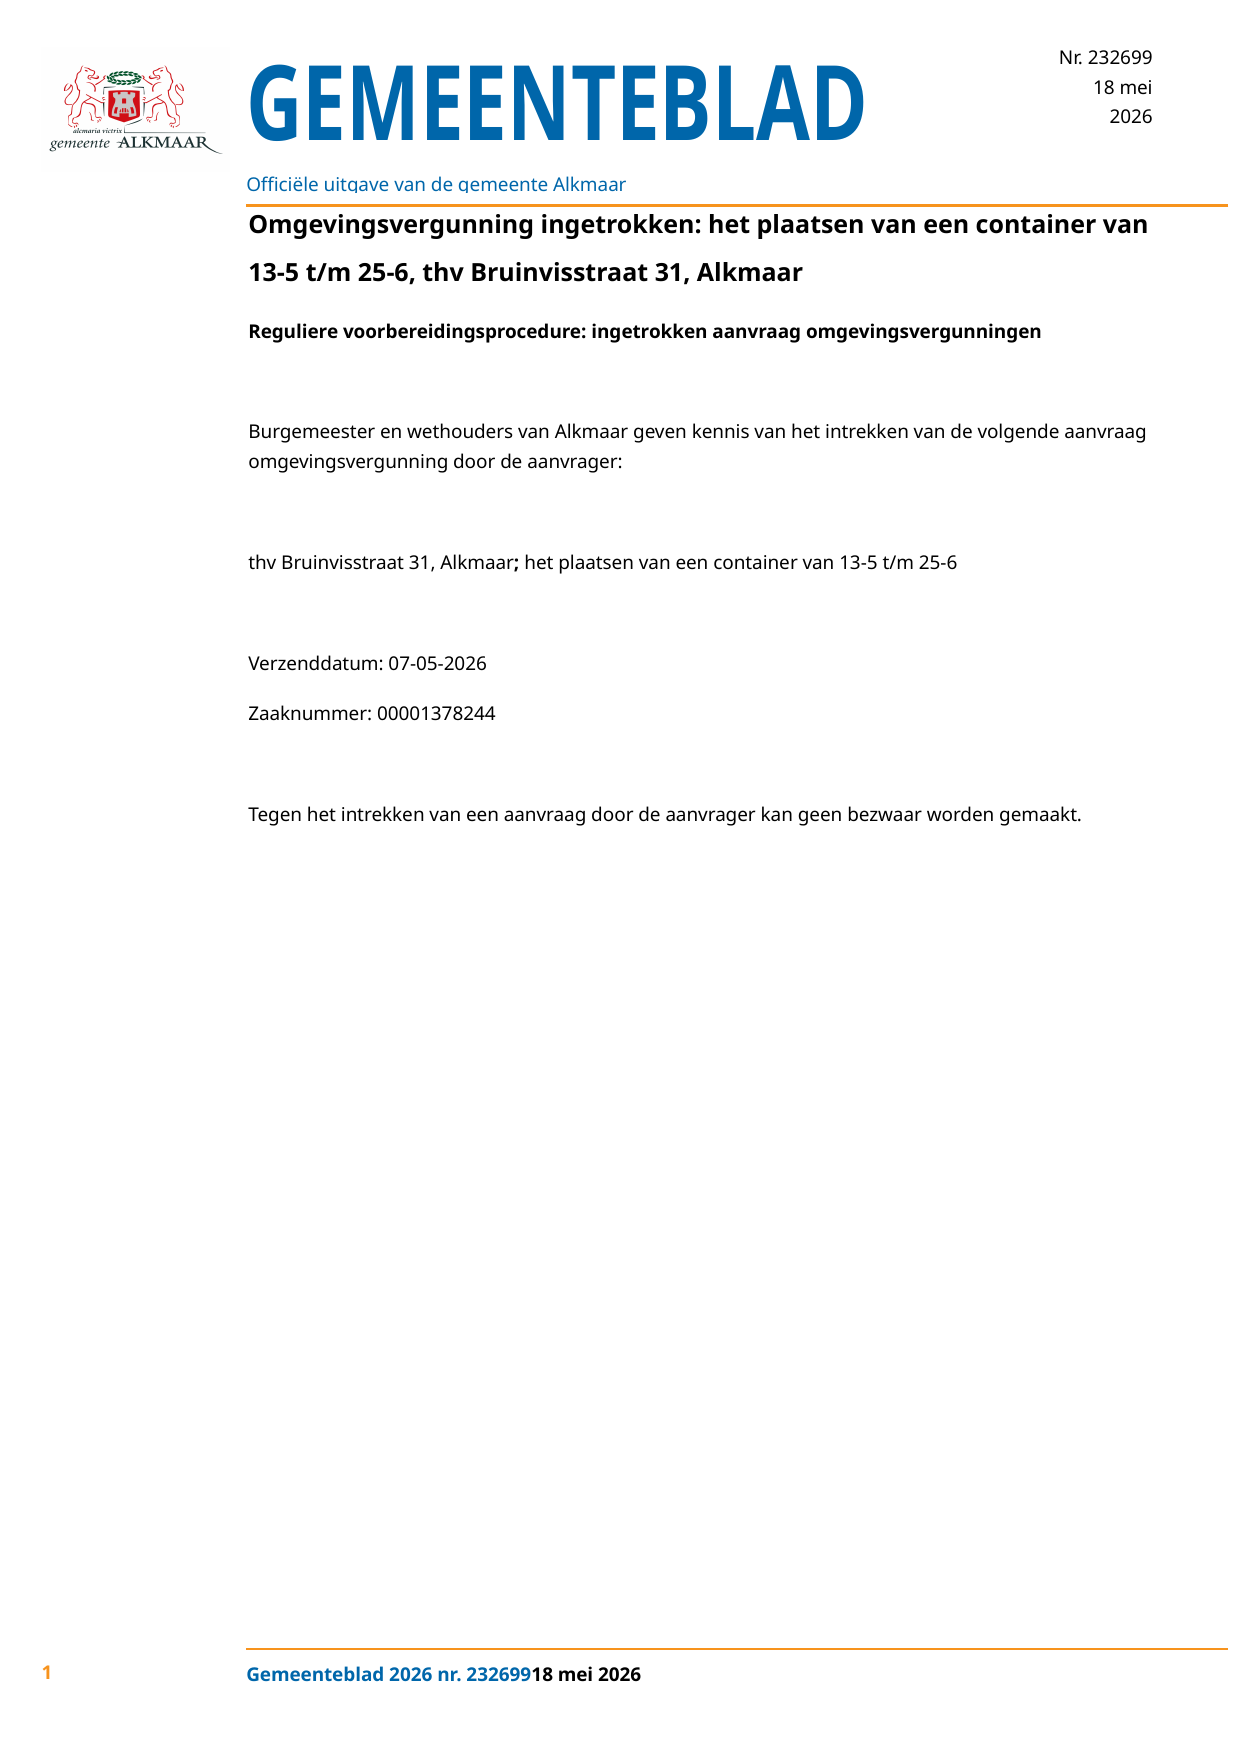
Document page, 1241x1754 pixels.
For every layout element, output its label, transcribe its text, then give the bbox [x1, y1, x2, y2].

text Verzenddatum: 07-05-2026 [248, 650, 1152, 676]
picture [41, 47, 231, 172]
text Tegen het intrekken van een aanvraag door de aanvrager kan geen bezwaar worden gemaakt. [248, 801, 1152, 827]
text Burgemeester en wethouders van Alkmaar geven kennis van het intrekken van de volgende aanvraag omgevingsvergunning door de aanvrager: [248, 419, 1152, 474]
text Zaaknummer: 00001378244 [248, 700, 1152, 726]
text Omgevingsvergunning ingetrokken: het plaatsen van een container van 13-5 t/m 25-6, thv Bruinvisstraat 31, Alkmaar [248, 207, 1152, 288]
text Reguliere voorbereidingsprocedure: ingetrokken aanvraag omgevingsvergunningen [248, 318, 1152, 344]
text thv Bruinvisstraat 31, Alkmaar; het plaatsen van een container van 13-5 t/m 25-6 [248, 549, 1152, 575]
